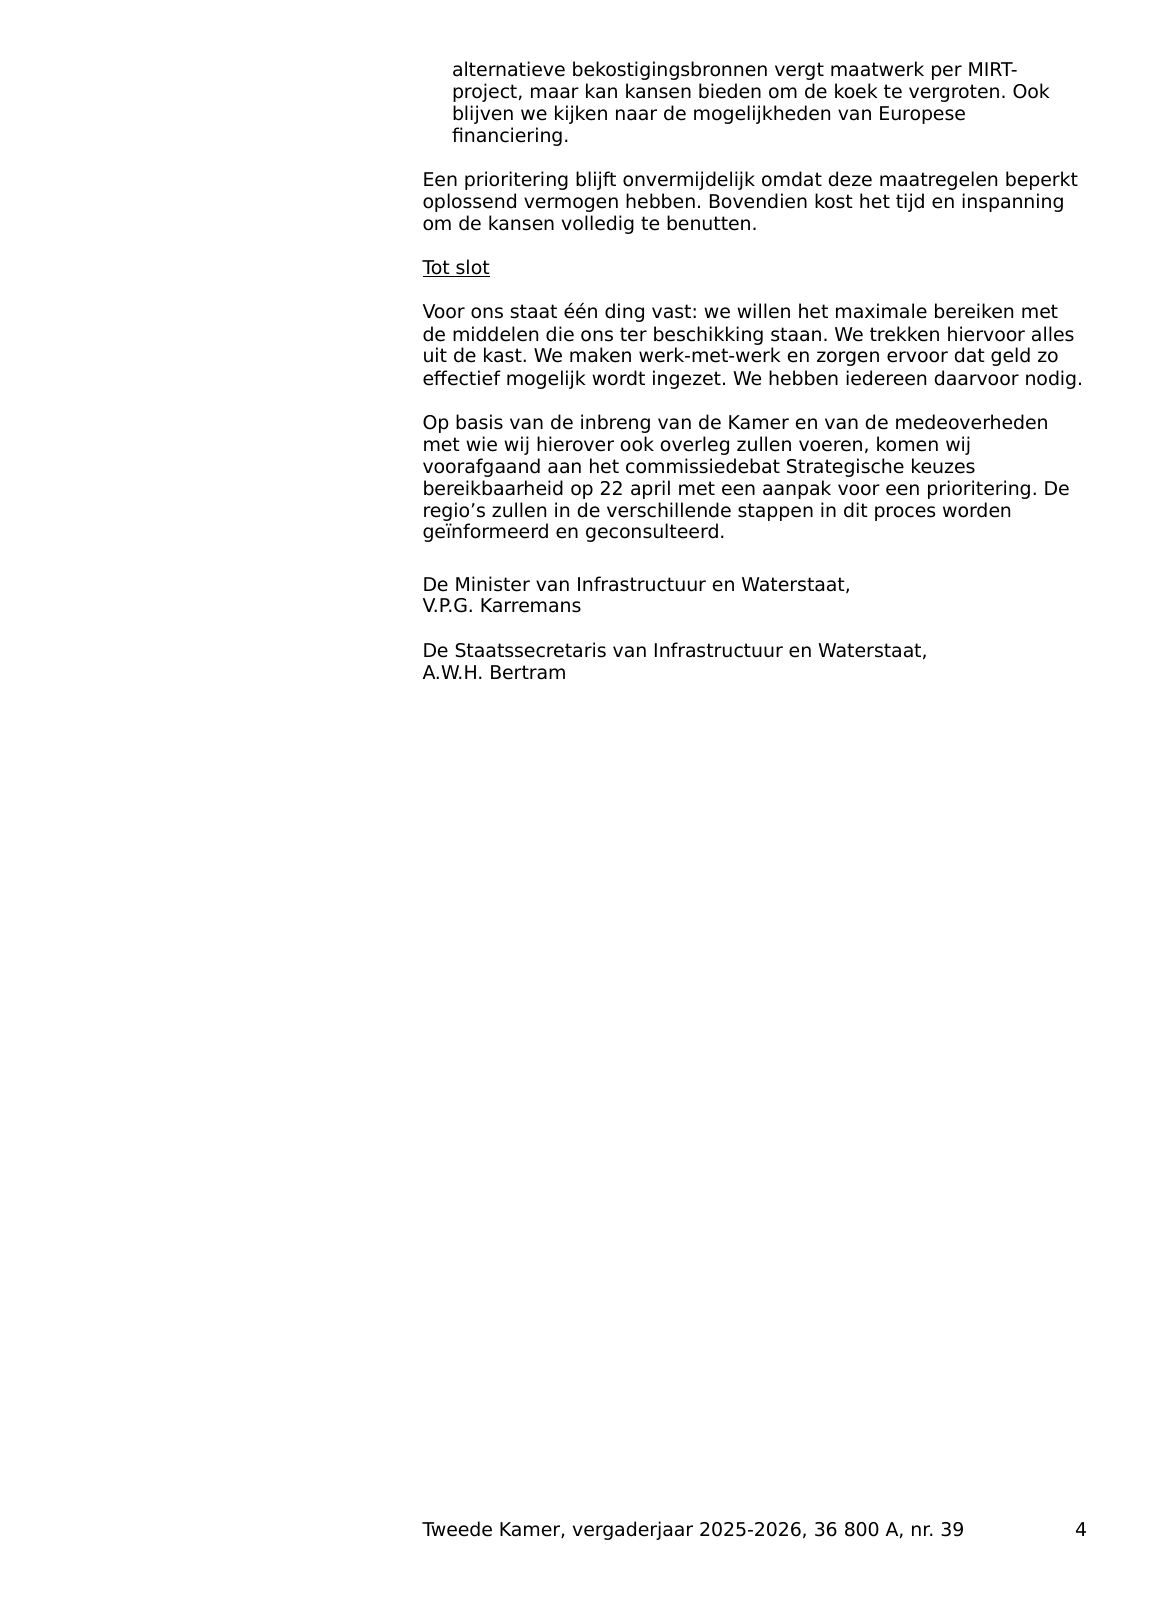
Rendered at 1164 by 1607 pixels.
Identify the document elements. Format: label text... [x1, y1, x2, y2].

text alternatieve bekostigingsbronnen vergt maatwerk per MIRT-project, maar kan kansen bieden om de koek te vergroten. Ook blijven we kijken naar de mogelijkheden van Europese financiering. [422, 59, 1087, 147]
text Voor ons staat één ding vast: we willen het maximale bereiken met de middelen die ons ter beschikking staan. We trekken hiervoor alles uit de kast. We maken werk-met-werk en zorgen ervoor dat geld zo effectief mogelijk wordt ingezet. We hebben iedereen daarvoor nodig. [422, 301, 1087, 389]
text De Staatssecretaris van Infrastructuur en Waterstaat, A.W.H. Bertram [422, 639, 1087, 683]
text Op basis van de inbreng van de Kamer en van de medeoverheden met wie wij hierover ook overleg zullen voeren, komen wij voorafgaand aan het commissiedebat Strategische keuzes bereikbaarheid op 22 april met een aanpak voor een prioritering. De regio’s zullen in de verschillende stappen in dit proces worden geïnformeerd en geconsulteerd. [422, 412, 1087, 543]
subtitle Tot slot [422, 257, 1087, 279]
text Een prioritering blijft onvermijdelijk omdat deze maatregelen beperkt oplossend vermogen hebben. Bovendien kost het tijd en inspanning om de kansen volledig te benutten. [422, 169, 1087, 235]
text De Minister van Infrastructuur en Waterstaat, V.P.G. Karremans [422, 573, 1087, 617]
